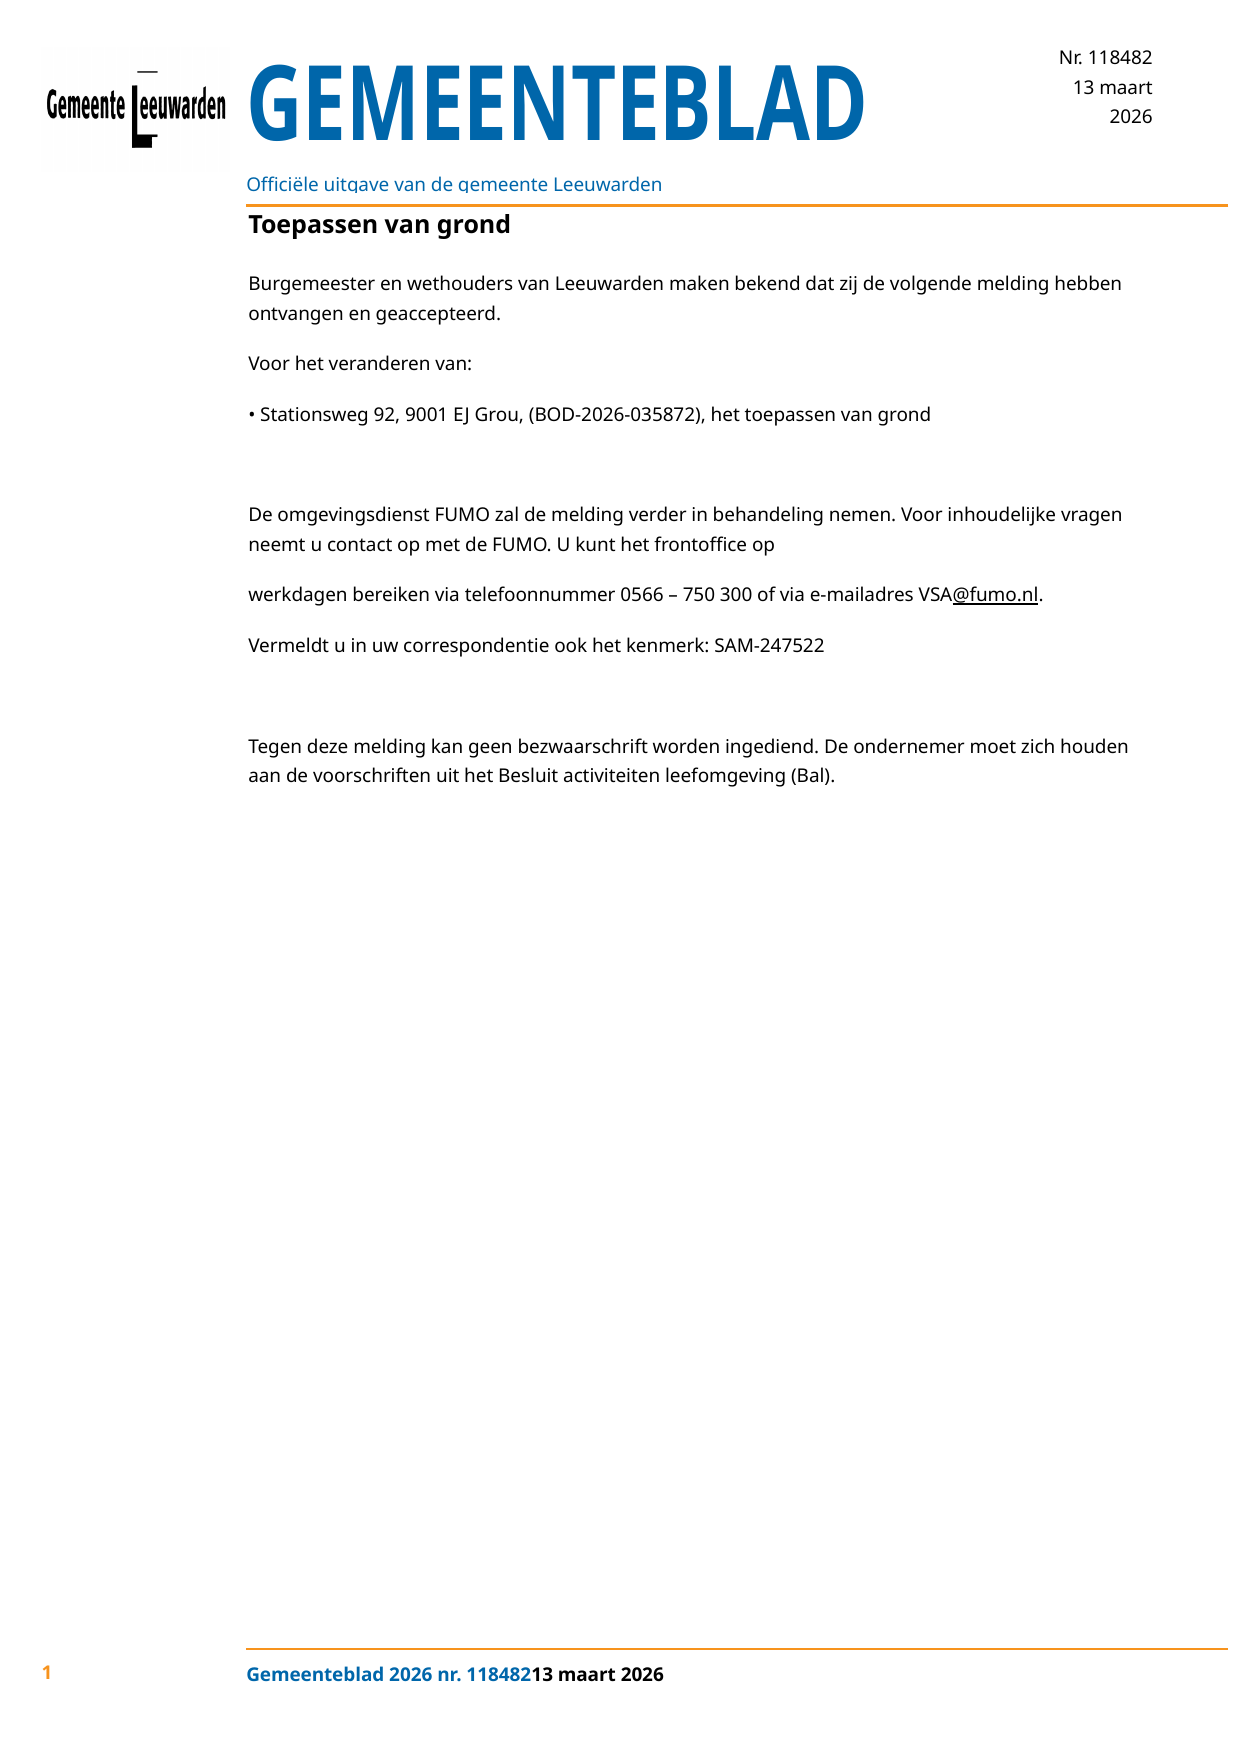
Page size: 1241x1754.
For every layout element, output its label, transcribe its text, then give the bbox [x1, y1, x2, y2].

text • Stationsweg 92, 9001 EJ Grou, (BOD-2026-035872), het toepassen van grond [248, 401, 1152, 426]
text De omgevingsdienst FUMO zal de melding verder in behandeling nemen. Voor inhoudelijke vragen neemt u contact op met de FUMO. U kunt het frontoffice op [248, 502, 1152, 557]
text Vermeldt u in uw correspondentie ook het kenmerk: SAM-247522 [248, 632, 1152, 658]
text Toepassen van grond [248, 207, 1152, 241]
text Burgemeester en wethouders van Leeuwarden maken bekend dat zij de volgende melding hebben ontvangen en geaccepteerd. [248, 270, 1152, 326]
text werkdagen bereiken via telefoonnummer 0566 – 750 300 of via e-mailadres VSA@fumo.nl. [248, 582, 1152, 607]
text Voor het veranderen van: [248, 350, 1152, 376]
picture [41, 47, 231, 172]
text Tegen deze melding kan geen bezwaarschrift worden ingediend. De ondernemer moet zich houden aan de voorschriften uit het Besluit activiteiten leefomgeving (Bal). [248, 733, 1152, 788]
